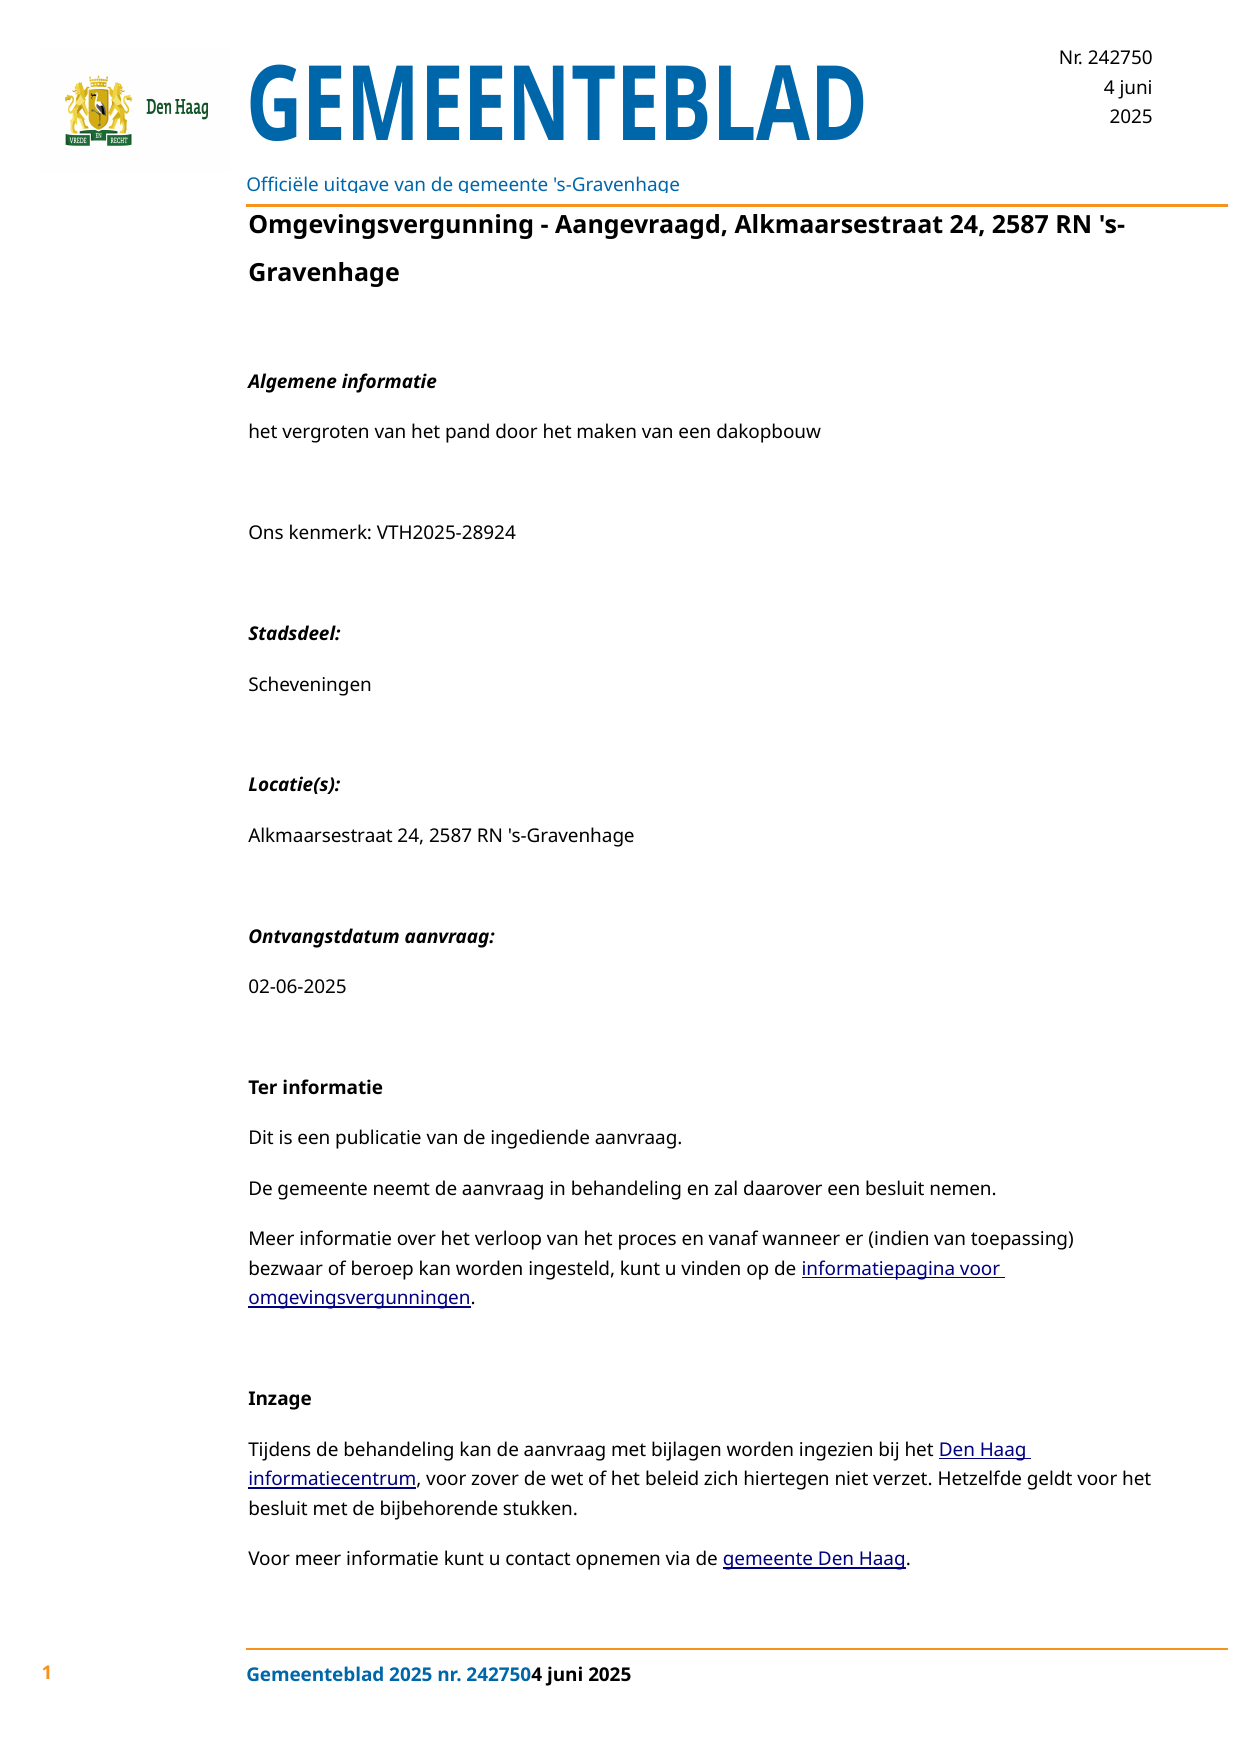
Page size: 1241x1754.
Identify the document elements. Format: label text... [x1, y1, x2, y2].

text het vergroten van het pand door het maken van een dakopbouw [248, 419, 1152, 444]
text Ontvangstdatum aanvraag: [248, 923, 1152, 949]
text Dit is een publicatie van de ingediende aanvraag. [248, 1124, 1152, 1150]
text Inzage [248, 1385, 1152, 1411]
text Locatie(s): [248, 772, 1152, 797]
text Voor meer informatie kunt u contact opnemen via de gemeente Den Haag. [248, 1545, 1152, 1571]
text Algemene informatie [248, 368, 1152, 394]
text Tijdens de behandeling kan de aanvraag met bijlagen worden ingezien bij het Den Haag informatiecentrum, voor zover de wet of het beleid zich hiertegen niet verzet. Hetzelfde geldt voor het besluit met de bijbehorende stukken. [248, 1436, 1152, 1521]
text Stadsdeel: [248, 620, 1152, 646]
text De gemeente neemt de aanvraag in behandeling en zal daarover een besluit nemen. [248, 1175, 1152, 1201]
text Ter informatie [248, 1074, 1152, 1100]
text Scheveningen [248, 671, 1152, 697]
text 02-06-2025 [248, 973, 1152, 999]
picture [41, 47, 231, 172]
text Ons kenmerk: VTH2025-28924 [248, 519, 1152, 545]
text Meer informatie over het verloop van het proces en vanaf wanneer er (indien van toepassing) bezwaar of beroep kan worden ingesteld, kunt u vinden op de informatiepagina voor omgevingsvergunningen. [248, 1225, 1152, 1310]
text Omgevingsvergunning - Aangevraagd, Alkmaarsestraat 24, 2587 RN 's-Gravenhage [248, 207, 1152, 288]
text Alkmaarsestraat 24, 2587 RN 's-Gravenhage [248, 822, 1152, 848]
